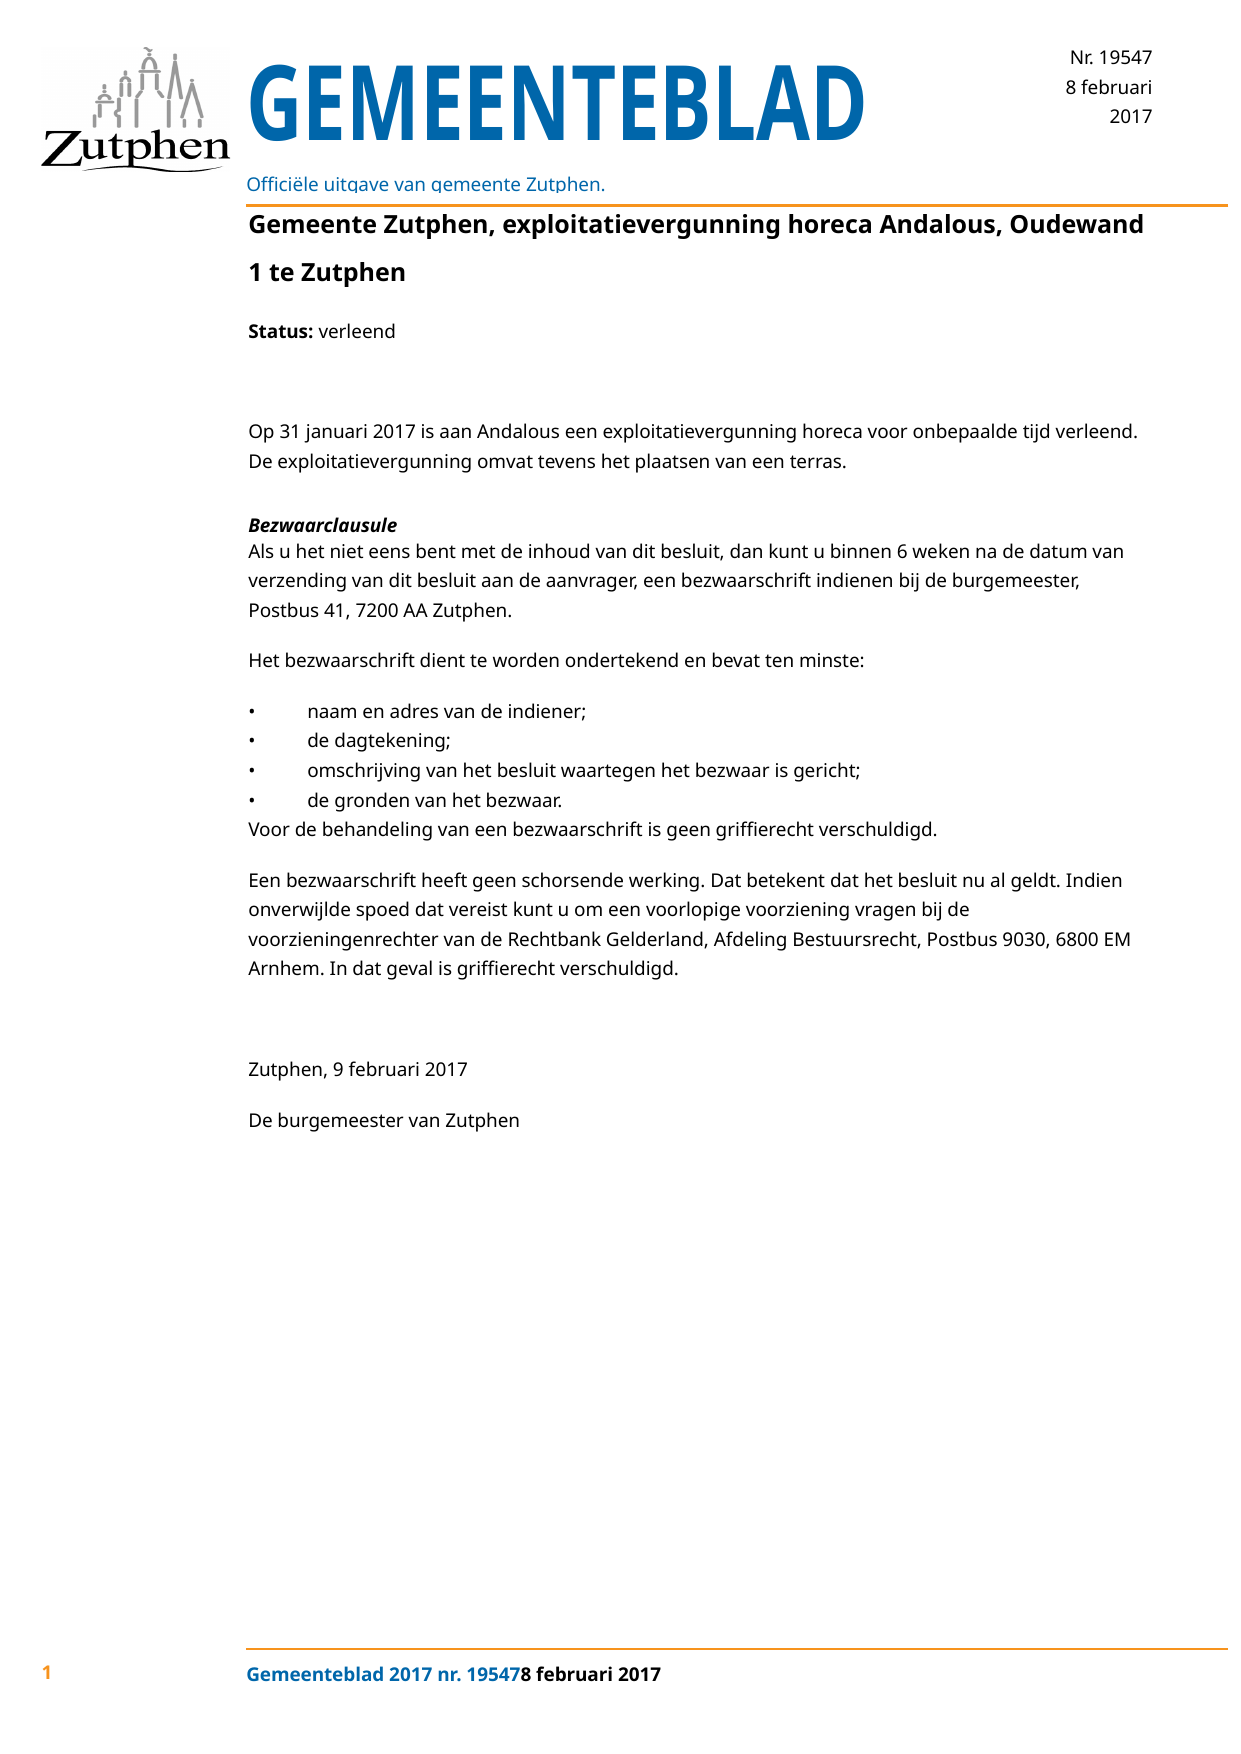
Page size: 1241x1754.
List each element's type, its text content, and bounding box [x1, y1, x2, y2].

text Het bezwaarschrift dient te worden ondertekend en bevat ten minste: [248, 648, 1152, 673]
picture [41, 47, 231, 172]
text Zutphen, 9 februari 2017 [248, 1056, 1152, 1082]
list naam en adres van de indiener; [248, 698, 1152, 724]
text Als u het niet eens bent met de inhoud van dit besluit, dan kunt u binnen 6 weken na de datum van verzending van dit besluit aan de aanvrager, een bezwaarschrift indienen bij de burgemeester, Postbus 41, 7200 AA Zutphen. [248, 538, 1152, 623]
text Bezwaarclausule [248, 512, 1152, 538]
text Op 31 januari 2017 is aan Andalous een exploitatievergunning horeca voor onbepaalde tijd verleend. De exploitatievergunning omvat tevens het plaatsen van een terras. [248, 419, 1152, 474]
text Status: verleend [248, 318, 1152, 344]
list de gronden van het bezwaar. [248, 787, 1152, 812]
list de dagtekening; [248, 728, 1152, 753]
text Gemeente Zutphen, exploitatievergunning horeca Andalous, Oudewand 1 te Zutphen [248, 207, 1152, 288]
list omschrijving van het besluit waartegen het bezwaar is gericht; [248, 757, 1152, 783]
text Een bezwaarschrift heeft geen schorsende werking. Dat betekent dat het besluit nu al geldt. Indien onverwijlde spoed dat vereist kunt u om een voorlopige voorziening vragen bij de voorzieningenrechter van de Rechtbank Gelderland, Afdeling Bestuursrecht, Postbus 9030, 6800 EM Arnhem. In dat geval is griffierecht verschuldigd. [248, 867, 1152, 981]
text Voor de behandeling van een bezwaarschrift is geen griffierecht verschuldigd. [248, 816, 1152, 842]
text De burgemeester van Zutphen [248, 1107, 1152, 1132]
